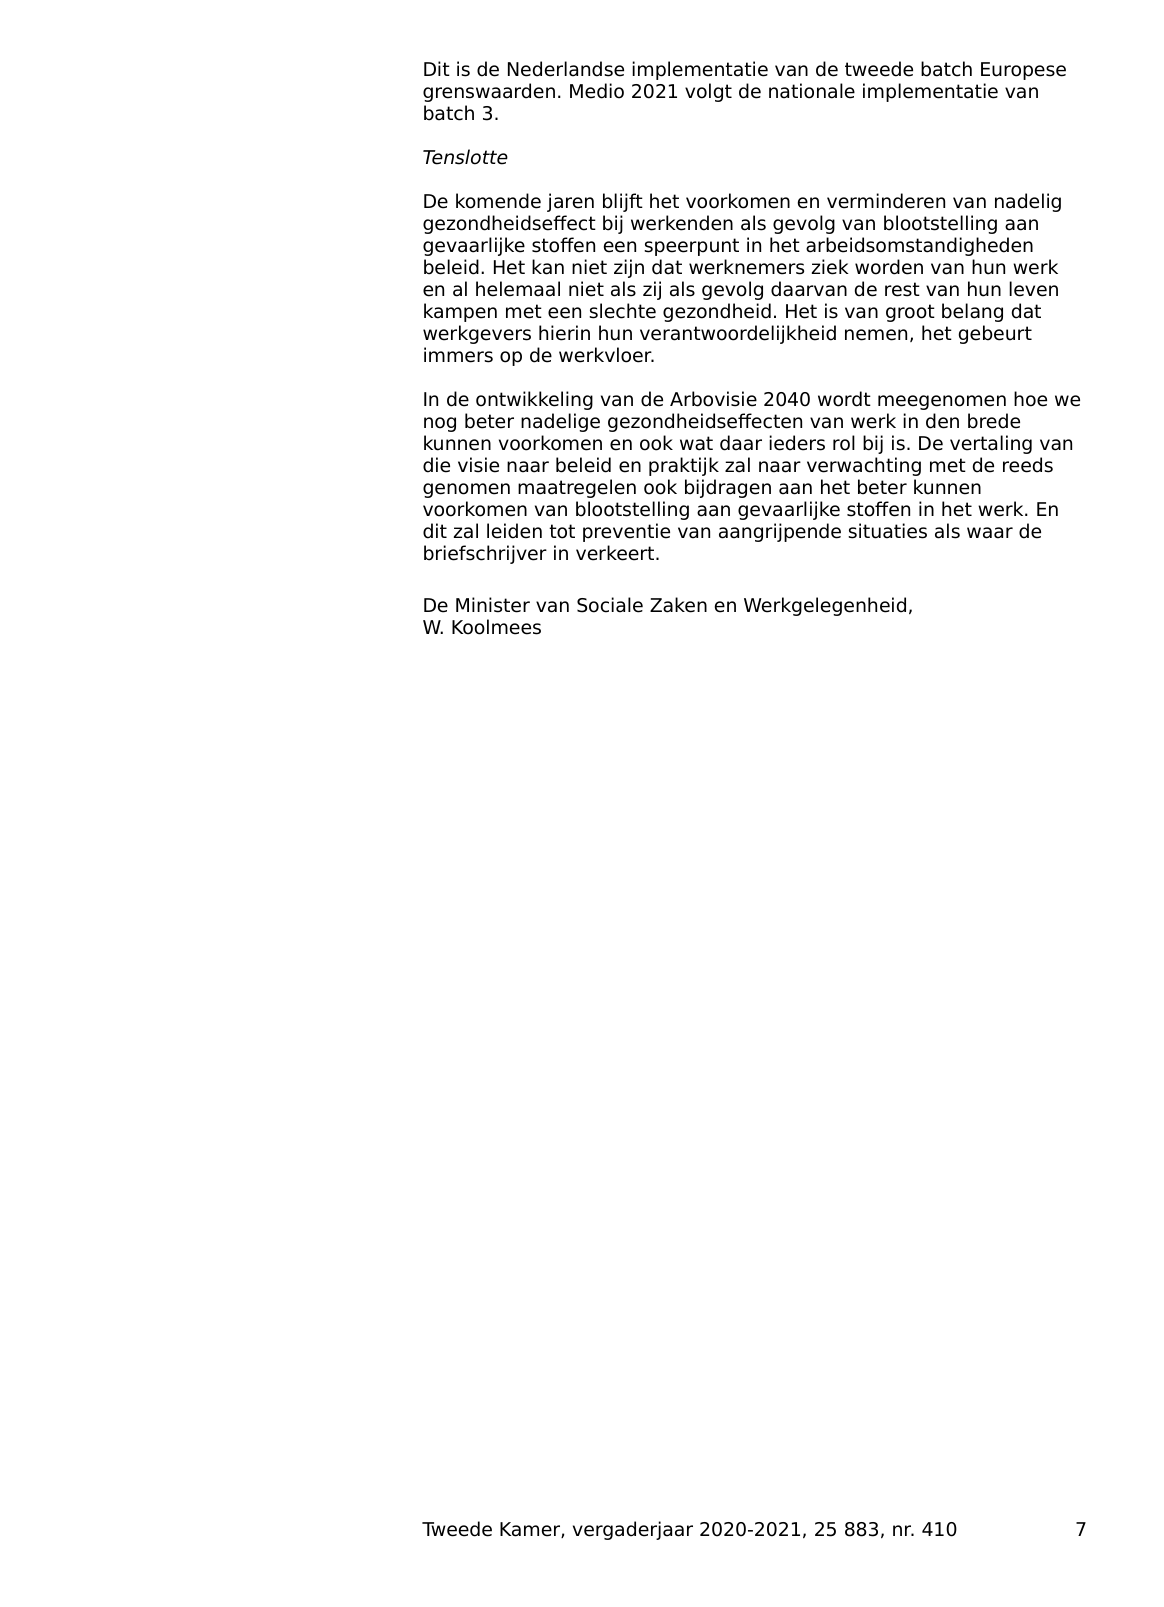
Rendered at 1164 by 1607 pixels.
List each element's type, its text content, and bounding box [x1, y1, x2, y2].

text De Minister van Sociale Zaken en Werkgelegenheid, W. Koolmees [422, 595, 1087, 639]
text Dit is de Nederlandse implementatie van de tweede batch Europese grenswaarden. Medio 2021 volgt de nationale implementatie van batch 3. [422, 59, 1087, 125]
subtitle Tenslotte [422, 147, 1087, 169]
text De komende jaren blijft het voorkomen en verminderen van nadelig gezondheidseffect bij werkenden als gevolg van blootstelling aan gevaarlijke stoffen een speerpunt in het arbeidsomstandigheden beleid. Het kan niet zijn dat werknemers ziek worden van hun werk en al helemaal niet als zij als gevolg daarvan de rest van hun leven kampen met een slechte gezondheid. Het is van groot belang dat werkgevers hierin hun verantwoordelijkheid nemen, het gebeurt immers op de werkvloer. [422, 191, 1087, 367]
text In de ontwikkeling van de Arbovisie 2040 wordt meegenomen hoe we nog beter nadelige gezondheidseffecten van werk in den brede kunnen voorkomen en ook wat daar ieders rol bij is. De vertaling van die visie naar beleid en praktijk zal naar verwachting met de reeds genomen maatregelen ook bijdragen aan het beter kunnen voorkomen van blootstelling aan gevaarlijke stoffen in het werk. En dit zal leiden tot preventie van aangrijpende situaties als waar de briefschrijver in verkeert. [422, 389, 1087, 565]
